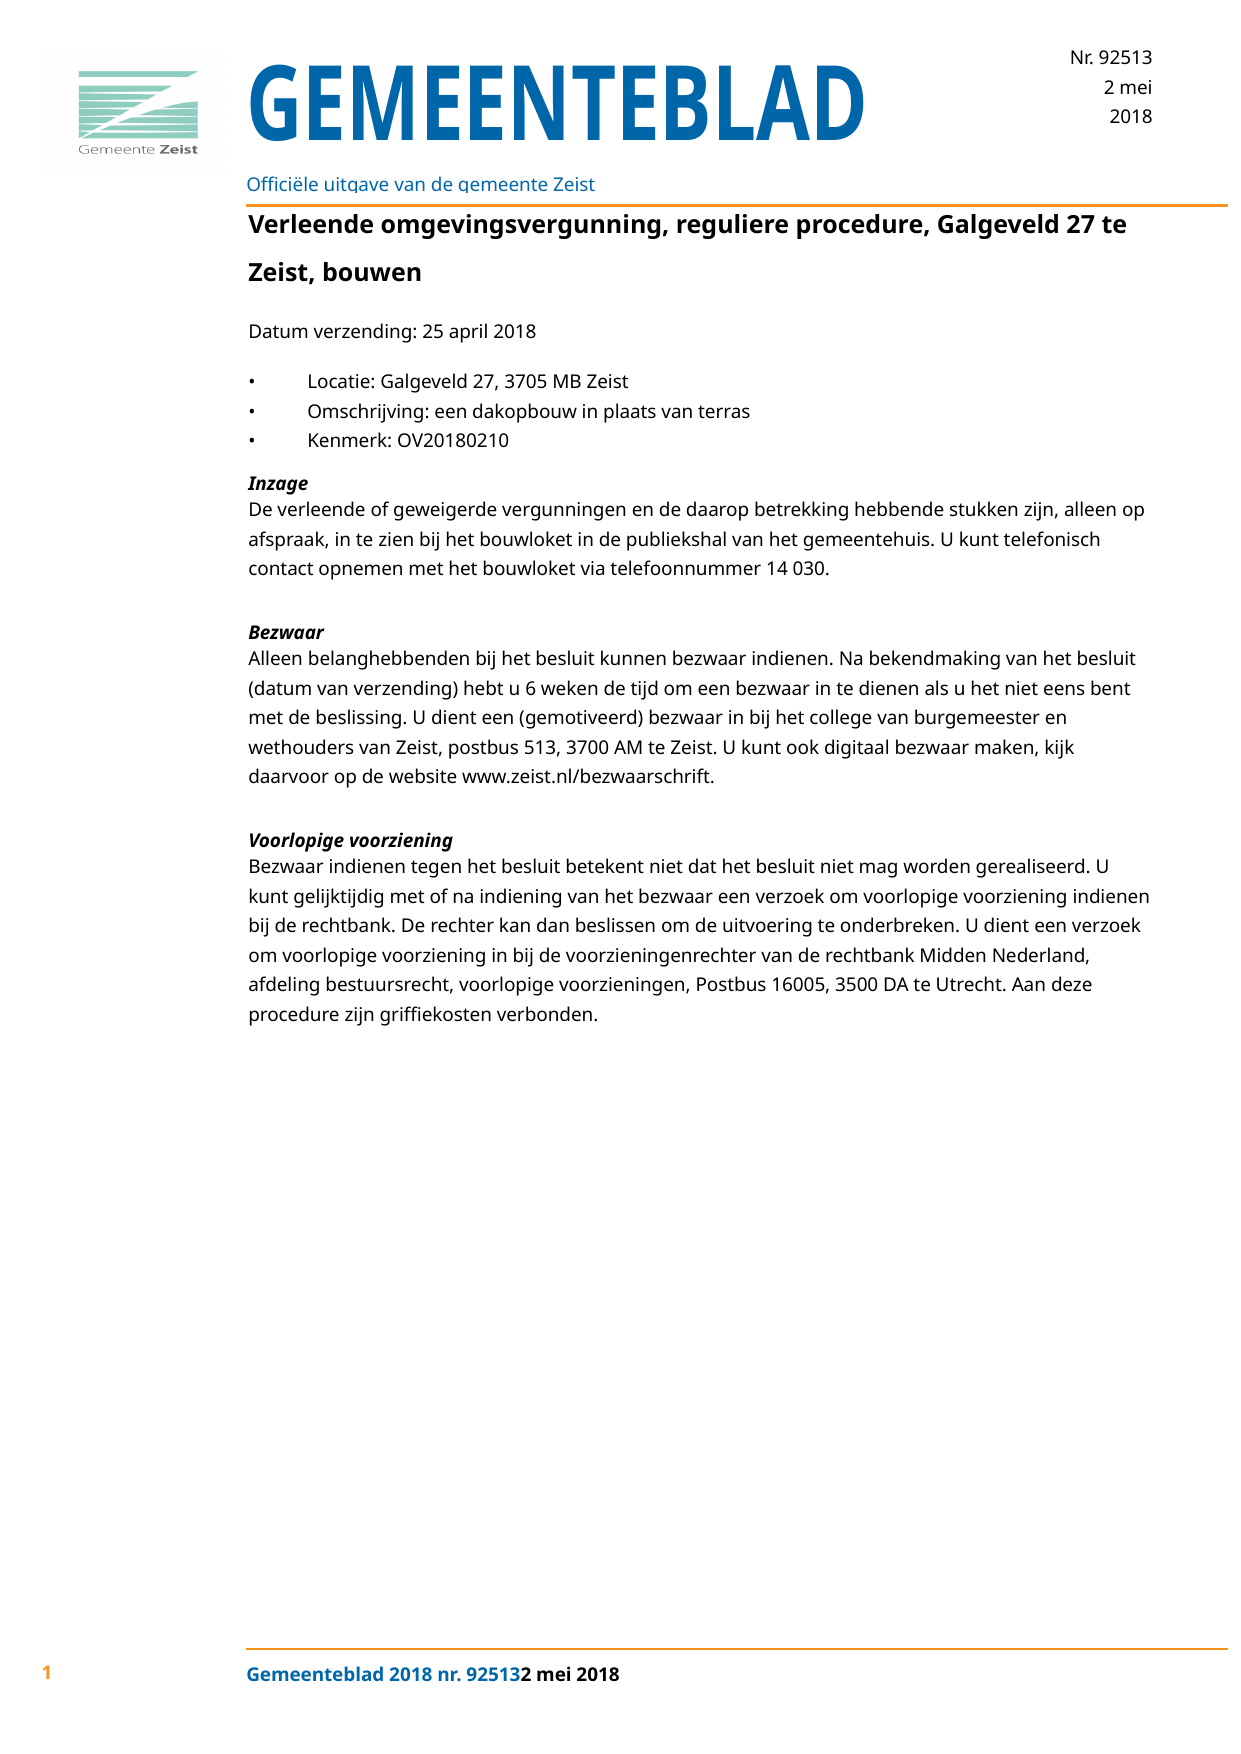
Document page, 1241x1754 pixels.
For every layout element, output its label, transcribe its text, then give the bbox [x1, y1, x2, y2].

list Kenmerk: OV20180210 [248, 427, 1152, 453]
text Verleende omgevingsvergunning, reguliere procedure, Galgeveld 27 te Zeist, bouwen [248, 207, 1152, 288]
list Locatie: Galgeveld 27, 3705 MB Zeist [248, 368, 1152, 394]
text Bezwaar [248, 619, 1152, 645]
text Bezwaar indienen tegen het besluit betekent niet dat het besluit niet mag worden gerealiseerd. U kunt gelijktijdig met of na indiening van het bezwaar een verzoek om voorlopige voorziening indienen bij de rechtbank. De rechter kan dan beslissen om de uitvoering te onderbreken. U dient een verzoek om voorlopige voorziening in bij de voorzieningenrechter van de rechtbank Midden Nederland, afdeling bestuursrecht, voorlopige voorzieningen, Postbus 16005, 3500 DA te Utrecht. Aan deze procedure zijn griffiekosten verbonden. [248, 853, 1152, 1027]
picture [41, 47, 231, 172]
text Datum verzending: 25 april 2018 [248, 318, 1152, 344]
text De verleende of geweigerde vergunningen en de daarop betrekking hebbende stukken zijn, alleen op afspraak, in te zien bij het bouwloket in de publiekshal van het gemeentehuis. U kunt telefonisch contact opnemen met het bouwloket via telefoonnummer 14 030. [248, 496, 1152, 581]
text Voorlopige voorziening [248, 827, 1152, 853]
list Omschrijving: een dakopbouw in plaats van terras [248, 398, 1152, 424]
text Inzage [248, 471, 1152, 496]
text Alleen belanghebbenden bij het besluit kunnen bezwaar indienen. Na bekendmaking van het besluit (datum van verzending) hebt u 6 weken de tijd om een bezwaar in te dienen als u het niet eens bent met de beslissing. U dient een (gemotiveerd) bezwaar in bij het college van burgemeester en wethouders van Zeist, postbus 513, 3700 AM te Zeist. U kunt ook digitaal bezwaar maken, kijk daarvoor op de website www.zeist.nl/bezwaarschrift. [248, 645, 1152, 789]
